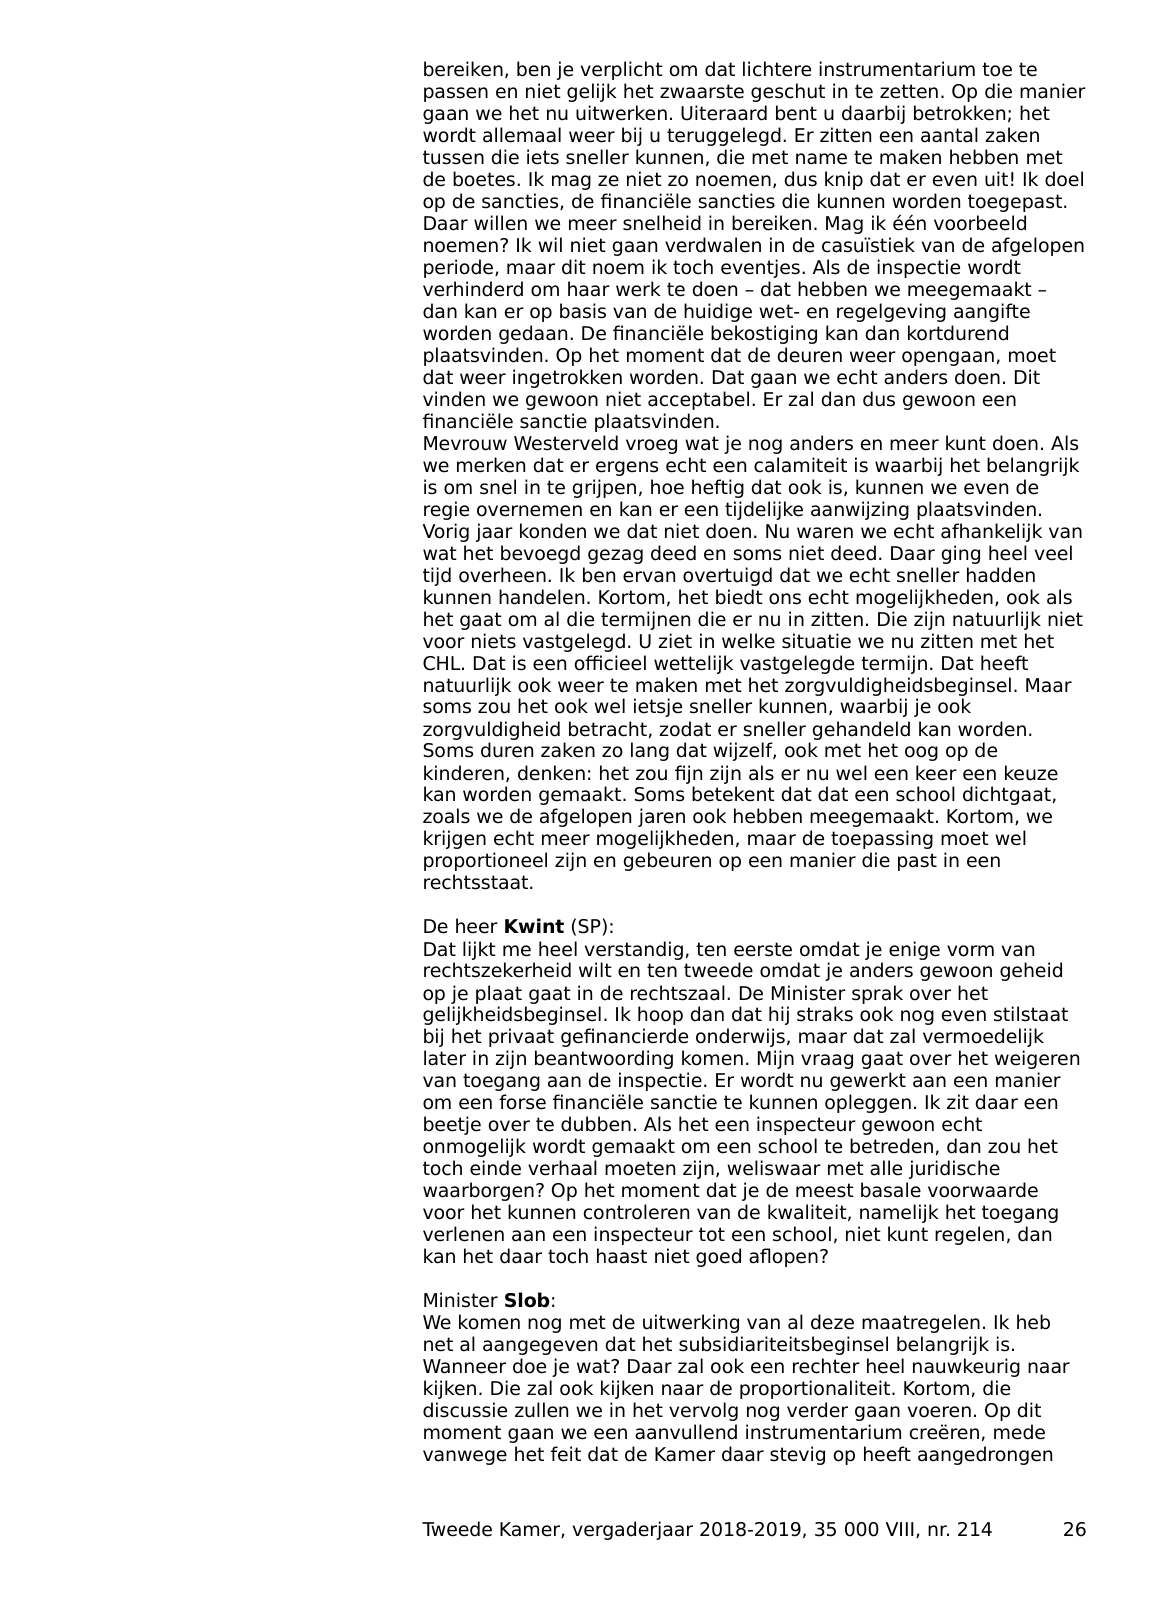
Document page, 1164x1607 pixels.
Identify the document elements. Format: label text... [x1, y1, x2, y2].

text Dat lijkt me heel verstandig, ten eerste omdat je enige vorm van rechtszekerheid wilt en ten tweede omdat je anders gewoon geheid op je plaat gaat in de rechtszaal. De Minister sprak over het gelijkheidsbeginsel. Ik hoop dan dat hij straks ook nog even stilstaat bij het privaat gefinancierde onderwijs, maar dat zal vermoedelijk later in zijn beantwoording komen. Mijn vraag gaat over het weigeren van toegang aan de inspectie. Er wordt nu gewerkt aan een manier om een forse financiële sanctie te kunnen opleggen. Ik zit daar een beetje over te dubben. Als het een inspecteur gewoon echt onmogelijk wordt gemaakt om een school te betreden, dan zou het toch einde verhaal moeten zijn, weliswaar met alle juridische waarborgen? Op het moment dat je de meest basale voorwaarde voor het kunnen controleren van de kwaliteit, namelijk het toegang verlenen aan een inspecteur tot een school, niet kunt regelen, dan kan het daar toch haast niet goed aflopen? [422, 938, 1087, 1268]
text We komen nog met de uitwerking van al deze maatregelen. Ik heb net al aangegeven dat het subsidiariteitsbeginsel belangrijk is. Wanneer doe je wat? Daar zal ook een rechter heel nauwkeurig naar kijken. Die zal ook kijken naar de proportionaliteit. Kortom, die discussie zullen we in het vervolg nog verder gaan voeren. Op dit moment gaan we een aanvullend instrumentarium creëren, mede vanwege het feit dat de Kamer daar stevig op heeft aangedrongen [422, 1312, 1087, 1466]
text Minister Slob: [422, 1290, 1087, 1312]
text bereiken, ben je verplicht om dat lichtere instrumentarium toe te passen en niet gelijk het zwaarste geschut in te zetten. Op die manier gaan we het nu uitwerken. Uiteraard bent u daarbij betrokken; het wordt allemaal weer bij u teruggelegd. Er zitten een aantal zaken tussen die iets sneller kunnen, die met name te maken hebben met de boetes. Ik mag ze niet zo noemen, dus knip dat er even uit! Ik doel op de sancties, de financiële sancties die kunnen worden toegepast. Daar willen we meer snelheid in bereiken. Mag ik één voorbeeld noemen? Ik wil niet gaan verdwalen in de casuïstiek van de afgelopen periode, maar dit noem ik toch eventjes. Als de inspectie wordt verhinderd om haar werk te doen – dat hebben we meegemaakt – dan kan er op basis van de huidige wet- en regelgeving aangifte worden gedaan. De financiële bekostiging kan dan kortdurend plaatsvinden. Op het moment dat de deuren weer opengaan, moet dat weer ingetrokken worden. Dat gaan we echt anders doen. Dit vinden we gewoon niet acceptabel. Er zal dan dus gewoon een financiële sanctie plaatsvinden. [422, 59, 1087, 433]
text De heer Kwint (SP): [422, 916, 1087, 938]
text Mevrouw Westerveld vroeg wat je nog anders en meer kunt doen. Als we merken dat er ergens echt een calamiteit is waarbij het belangrijk is om snel in te grijpen, hoe heftig dat ook is, kunnen we even de regie overnemen en kan er een tijdelijke aanwijzing plaatsvinden. Vorig jaar konden we dat niet doen. Nu waren we echt afhankelijk van wat het bevoegd gezag deed en soms niet deed. Daar ging heel veel tijd overheen. Ik ben ervan overtuigd dat we echt sneller hadden kunnen handelen. Kortom, het biedt ons echt mogelijkheden, ook als het gaat om al die termijnen die er nu in zitten. Die zijn natuurlijk niet voor niets vastgelegd. U ziet in welke situatie we nu zitten met het CHL. Dat is een officieel wettelijk vastgelegde termijn. Dat heeft natuurlijk ook weer te maken met het zorgvuldigheidsbeginsel. Maar soms zou het ook wel ietsje sneller kunnen, waarbij je ook zorgvuldigheid betracht, zodat er sneller gehandeld kan worden. Soms duren zaken zo lang dat wijzelf, ook met het oog op de kinderen, denken: het zou fijn zijn als er nu wel een keer een keuze kan worden gemaakt. Soms betekent dat dat een school dichtgaat, zoals we de afgelopen jaren ook hebben meegemaakt. Kortom, we krijgen echt meer mogelijkheden, maar de toepassing moet wel proportioneel zijn en gebeuren op een manier die past in een rechtsstaat. [422, 433, 1087, 894]
